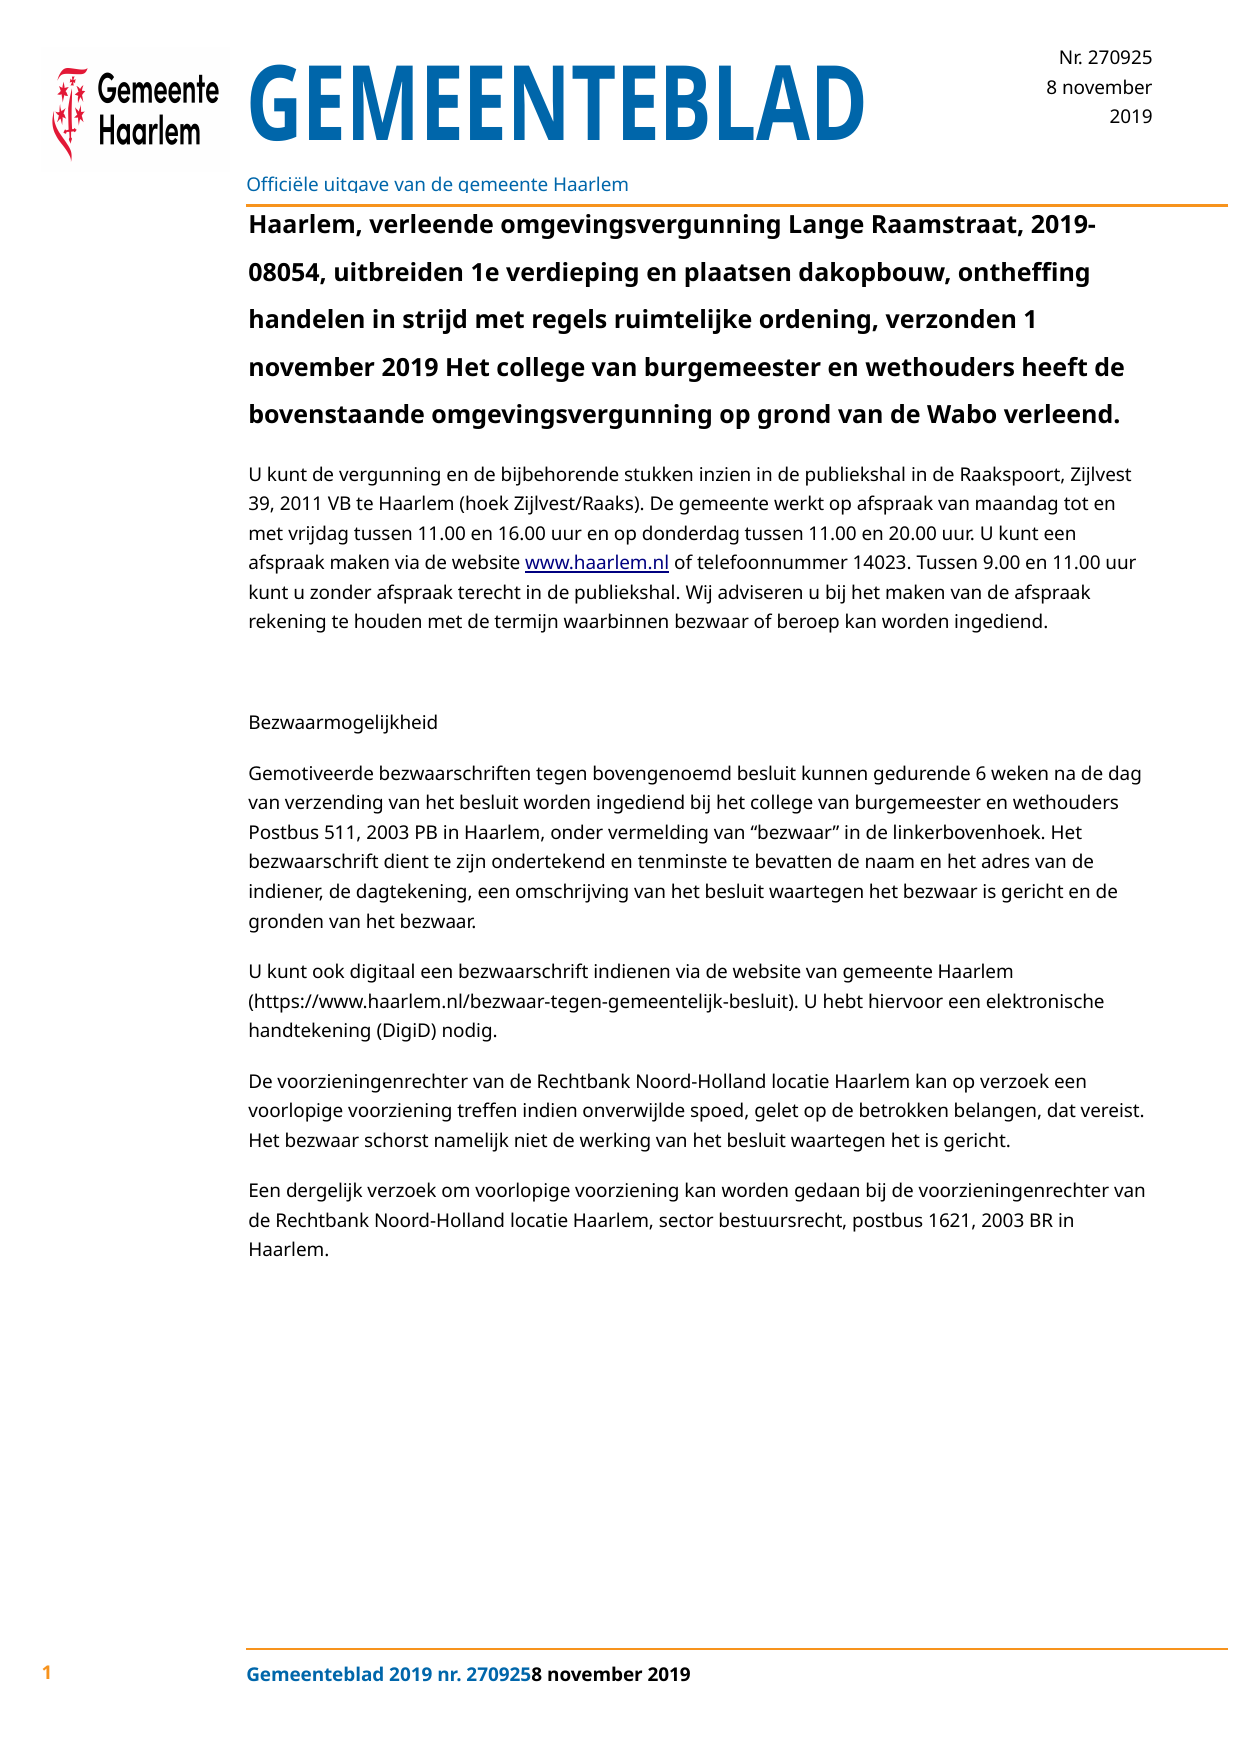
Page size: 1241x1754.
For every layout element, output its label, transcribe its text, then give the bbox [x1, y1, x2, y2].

text Gemotiveerde bezwaarschriften tegen bovengenoemd besluit kunnen gedurende 6 weken na de dag van verzending van het besluit worden ingediend bij het college van burgemeester en wethouders Postbus 511, 2003 PB in Haarlem, onder vermelding van “bezwaar” in de linkerbovenhoek. Het bezwaarschrift dient te zijn ondertekend en tenminste te bevatten de naam en het adres van de indiener, de dagtekening, een omschrijving van het besluit waartegen het bezwaar is gericht en de gronden van het bezwaar. [248, 760, 1152, 933]
picture [41, 47, 231, 172]
text U kunt de vergunning en de bijbehorende stukken inzien in de publiekshal in de Raakspoort, Zijlvest 39, 2011 VB te Haarlem (hoek Zijlvest/Raaks). De gemeente werkt op afspraak van maandag tot en met vrijdag tussen 11.00 en 16.00 uur en op donderdag tussen 11.00 en 20.00 uur. U kunt een afspraak maken via de website www.haarlem.nl of telefoonnummer 14023. Tussen 9.00 en 11.00 uur kunt u zonder afspraak terecht in de publiekshal. Wij adviseren u bij het maken van de afspraak rekening te houden met de termijn waarbinnen bezwaar of beroep kan worden ingediend. [248, 461, 1152, 634]
text Haarlem, verleende omgevingsvergunning Lange Raamstraat, 2019-08054, uitbreiden 1e verdieping en plaatsen dakopbouw, ontheffing handelen in strijd met regels ruimtelijke ordening, verzonden 1 november 2019 Het college van burgemeester en wethouders heeft de bovenstaande omgevingsvergunning op grond van de Wabo verleend. [248, 207, 1152, 431]
text Een dergelijk verzoek om voorlopige voorziening kan worden gedaan bij de voorzieningenrechter van de Rechtbank Noord-Holland locatie Haarlem, sector bestuursrecht, postbus 1621, 2003 BR in Haarlem. [248, 1177, 1152, 1262]
text Bezwaarmogelijkheid [248, 709, 1152, 735]
text De voorzieningenrechter van de Rechtbank Noord-Holland locatie Haarlem kan op verzoek een voorlopige voorziening treffen indien onverwijlde spoed, gelet op de betrokken belangen, dat vereist. Het bezwaar schorst namelijk niet de werking van het besluit waartegen het is gericht. [248, 1068, 1152, 1153]
text U kunt ook digitaal een bezwaarschrift indienen via de website van gemeente Haarlem (https://www.haarlem.nl/bezwaar-tegen-gemeentelijk-besluit). U hebt hiervoor een elektronische handtekening (DigiD) nodig. [248, 958, 1152, 1043]
